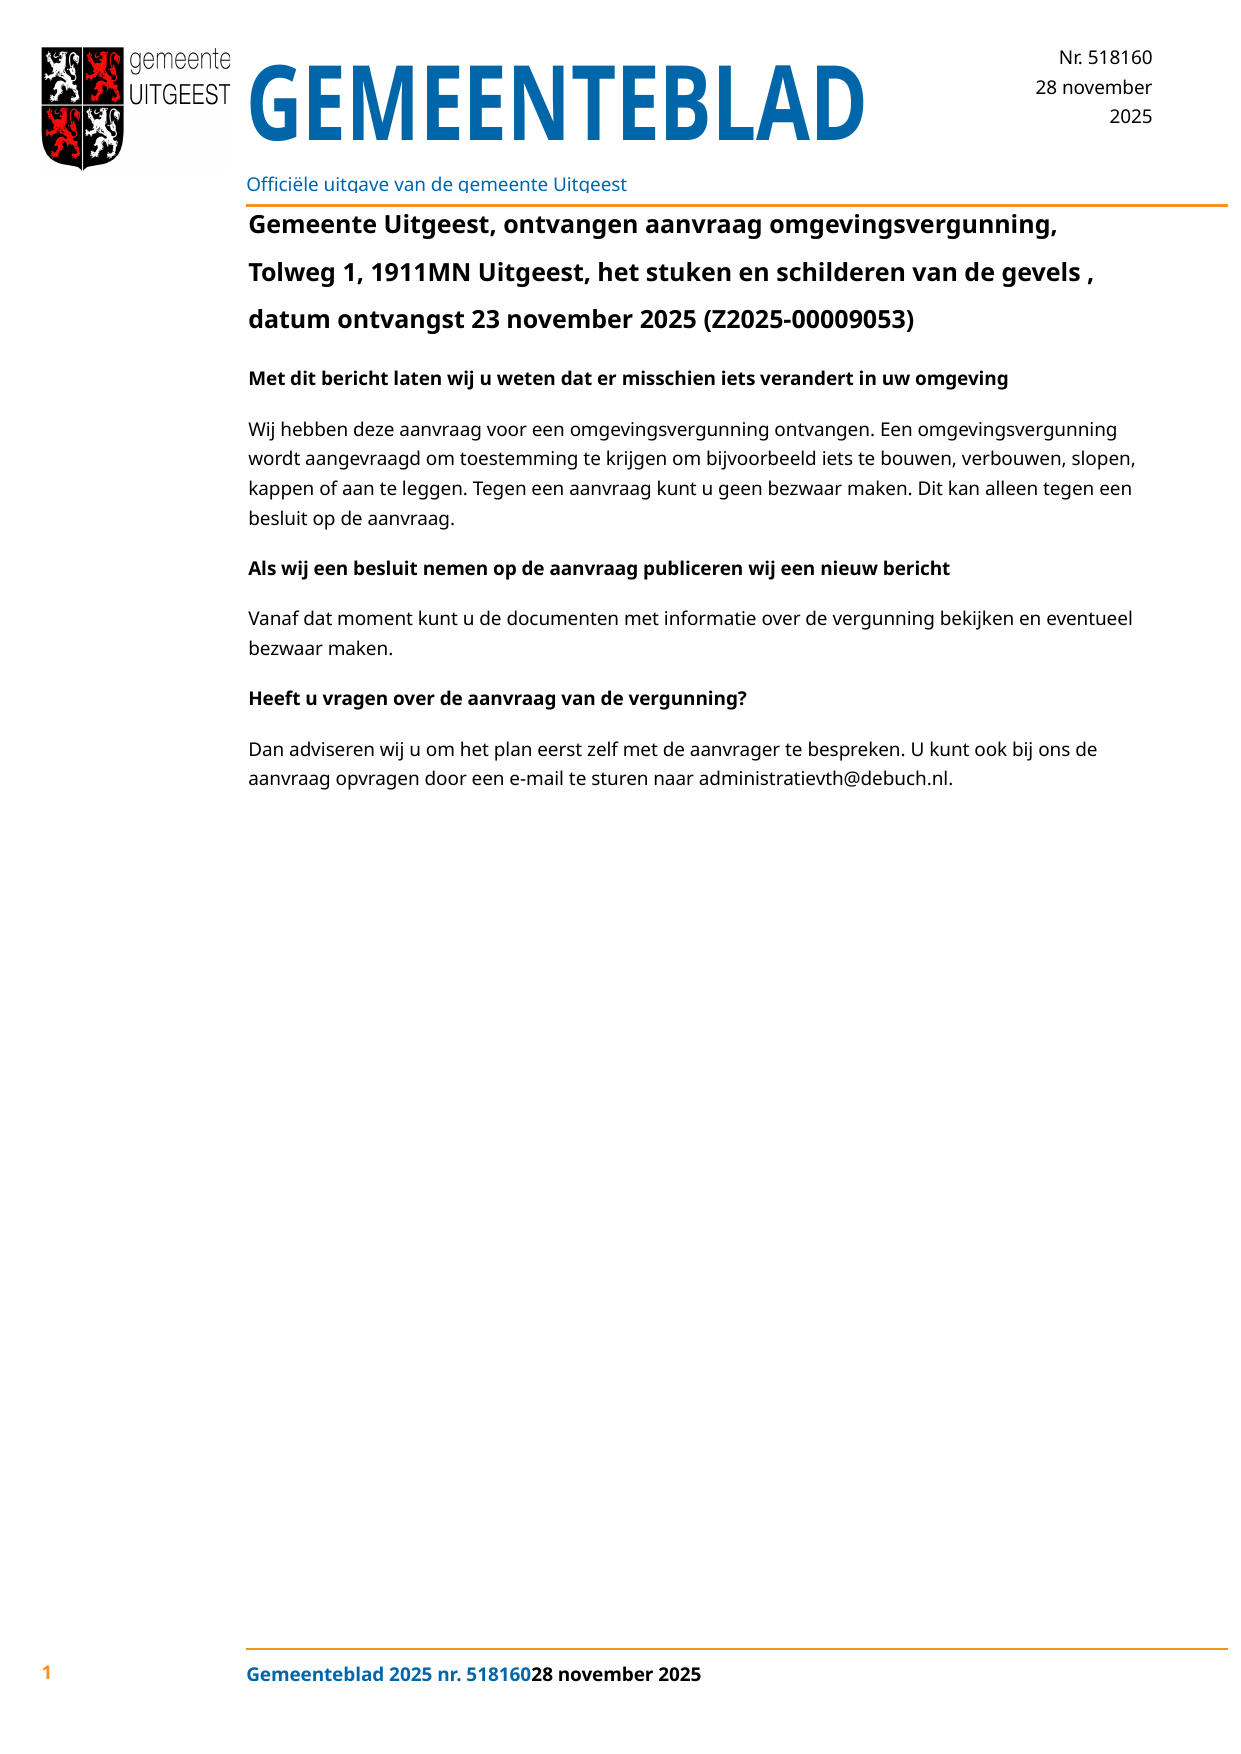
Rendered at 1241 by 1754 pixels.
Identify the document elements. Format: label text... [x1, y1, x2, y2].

text Gemeente Uitgeest, ontvangen aanvraag omgevingsvergunning, Tolweg 1, 1911MN Uitgeest, het stuken en schilderen van de gevels , datum ontvangst 23 november 2025 (Z2025-00009053) [248, 207, 1152, 336]
text Dan adviseren wij u om het plan eerst zelf met de aanvrager te bespreken. U kunt ook bij ons de aanvraag opvragen door een e-mail te sturen naar administratievth@debuch.nl. [248, 736, 1152, 791]
text Wij hebben deze aanvraag voor een omgevingsvergunning ontvangen. Een omgevingsvergunning wordt aangevraagd om toestemming te krijgen om bijvoorbeeld iets te bouwen, verbouwen, slopen, kappen of aan te leggen. Tegen een aanvraag kunt u geen bezwaar maken. Dit kan alleen tegen een besluit op de aanvraag. [248, 416, 1152, 530]
text Vanaf dat moment kunt u de documenten met informatie over de vergunning bekijken en eventueel bezwaar maken. [248, 606, 1152, 661]
text Met dit bericht laten wij u weten dat er misschien iets verandert in uw omgeving [248, 366, 1152, 391]
text Heeft u vragen over de aanvraag van de vergunning? [248, 686, 1152, 711]
picture [41, 47, 231, 172]
text Als wij een besluit nemen op de aanvraag publiceren wij een nieuw bericht [248, 555, 1152, 581]
